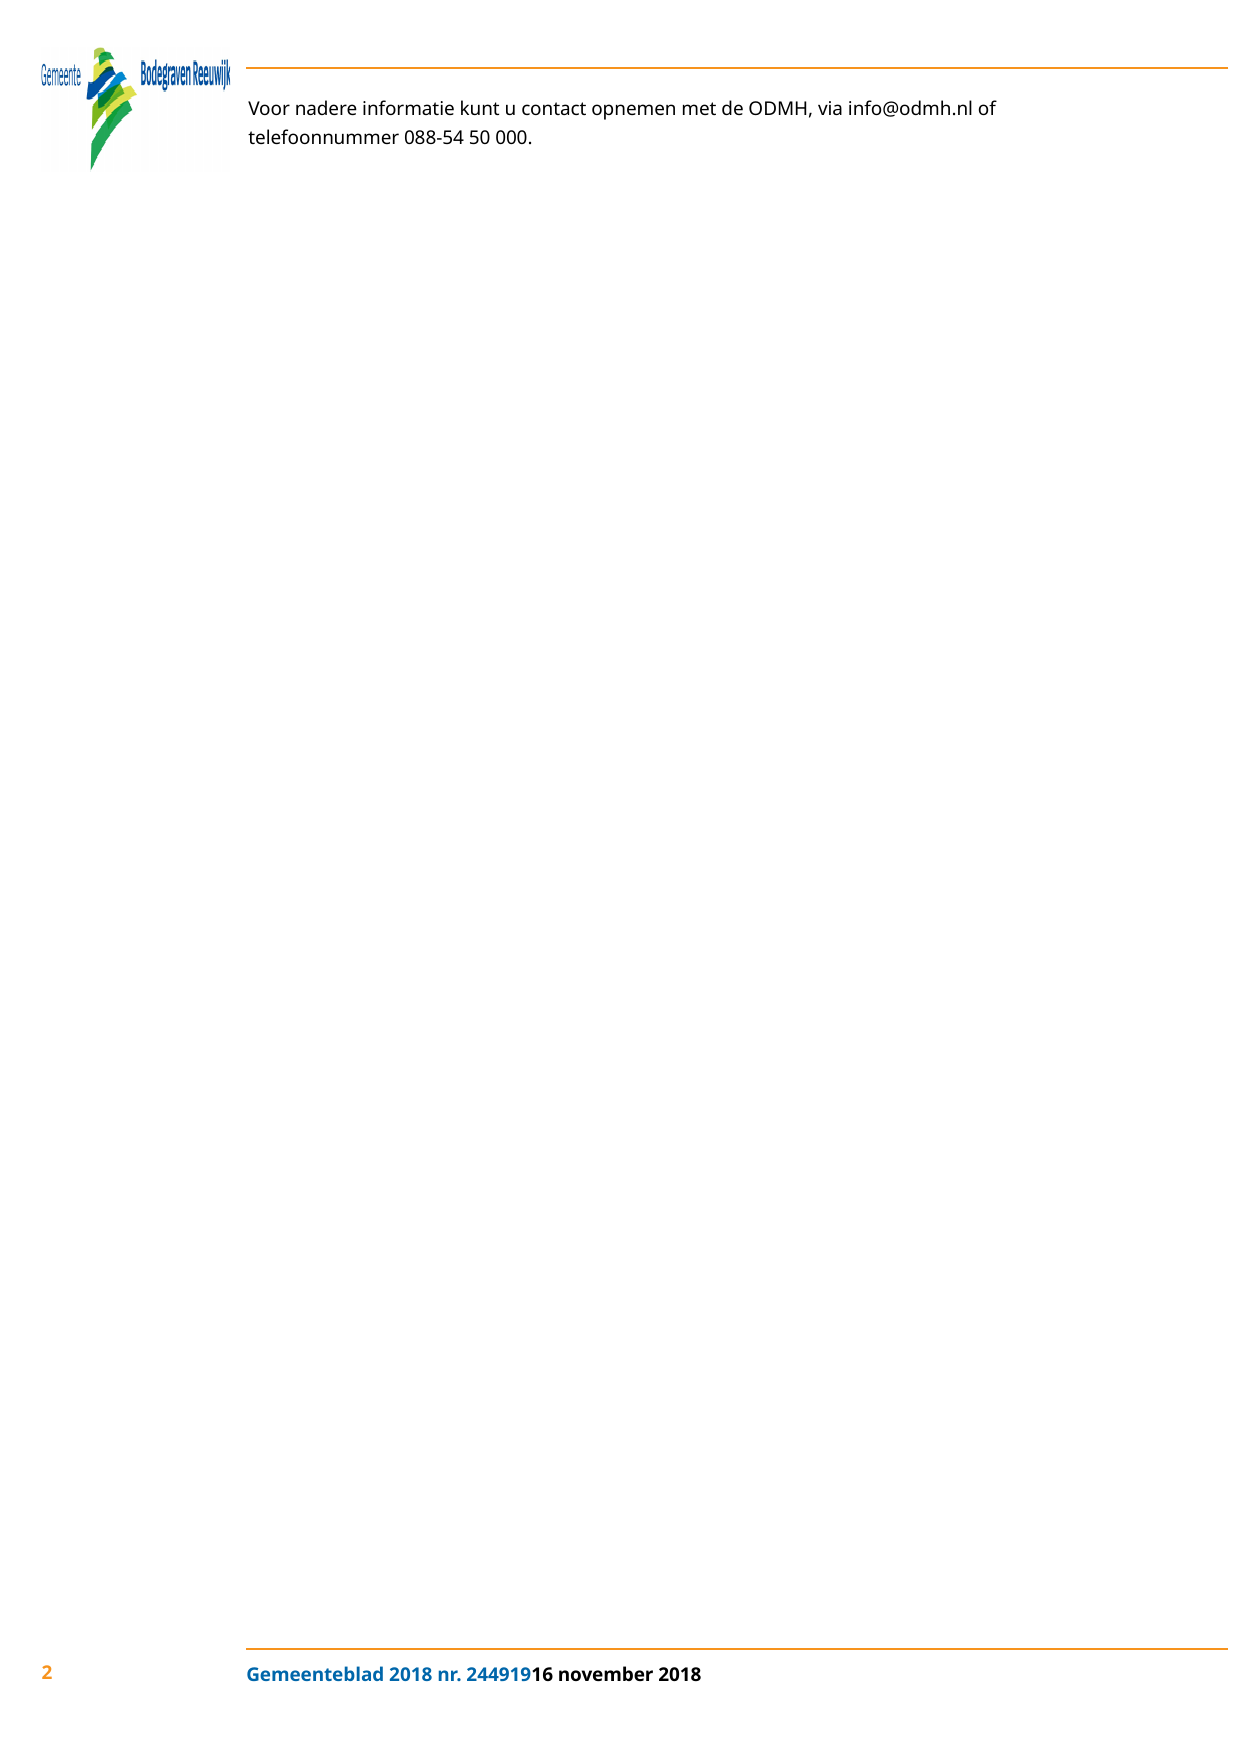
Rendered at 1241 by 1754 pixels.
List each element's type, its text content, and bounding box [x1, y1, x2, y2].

picture [41, 47, 231, 172]
text Voor nadere informatie kunt u contact opnemen met de ODMH, via info@odmh.nl of telefoonnummer 088-54 50 000. [248, 95, 1152, 150]
